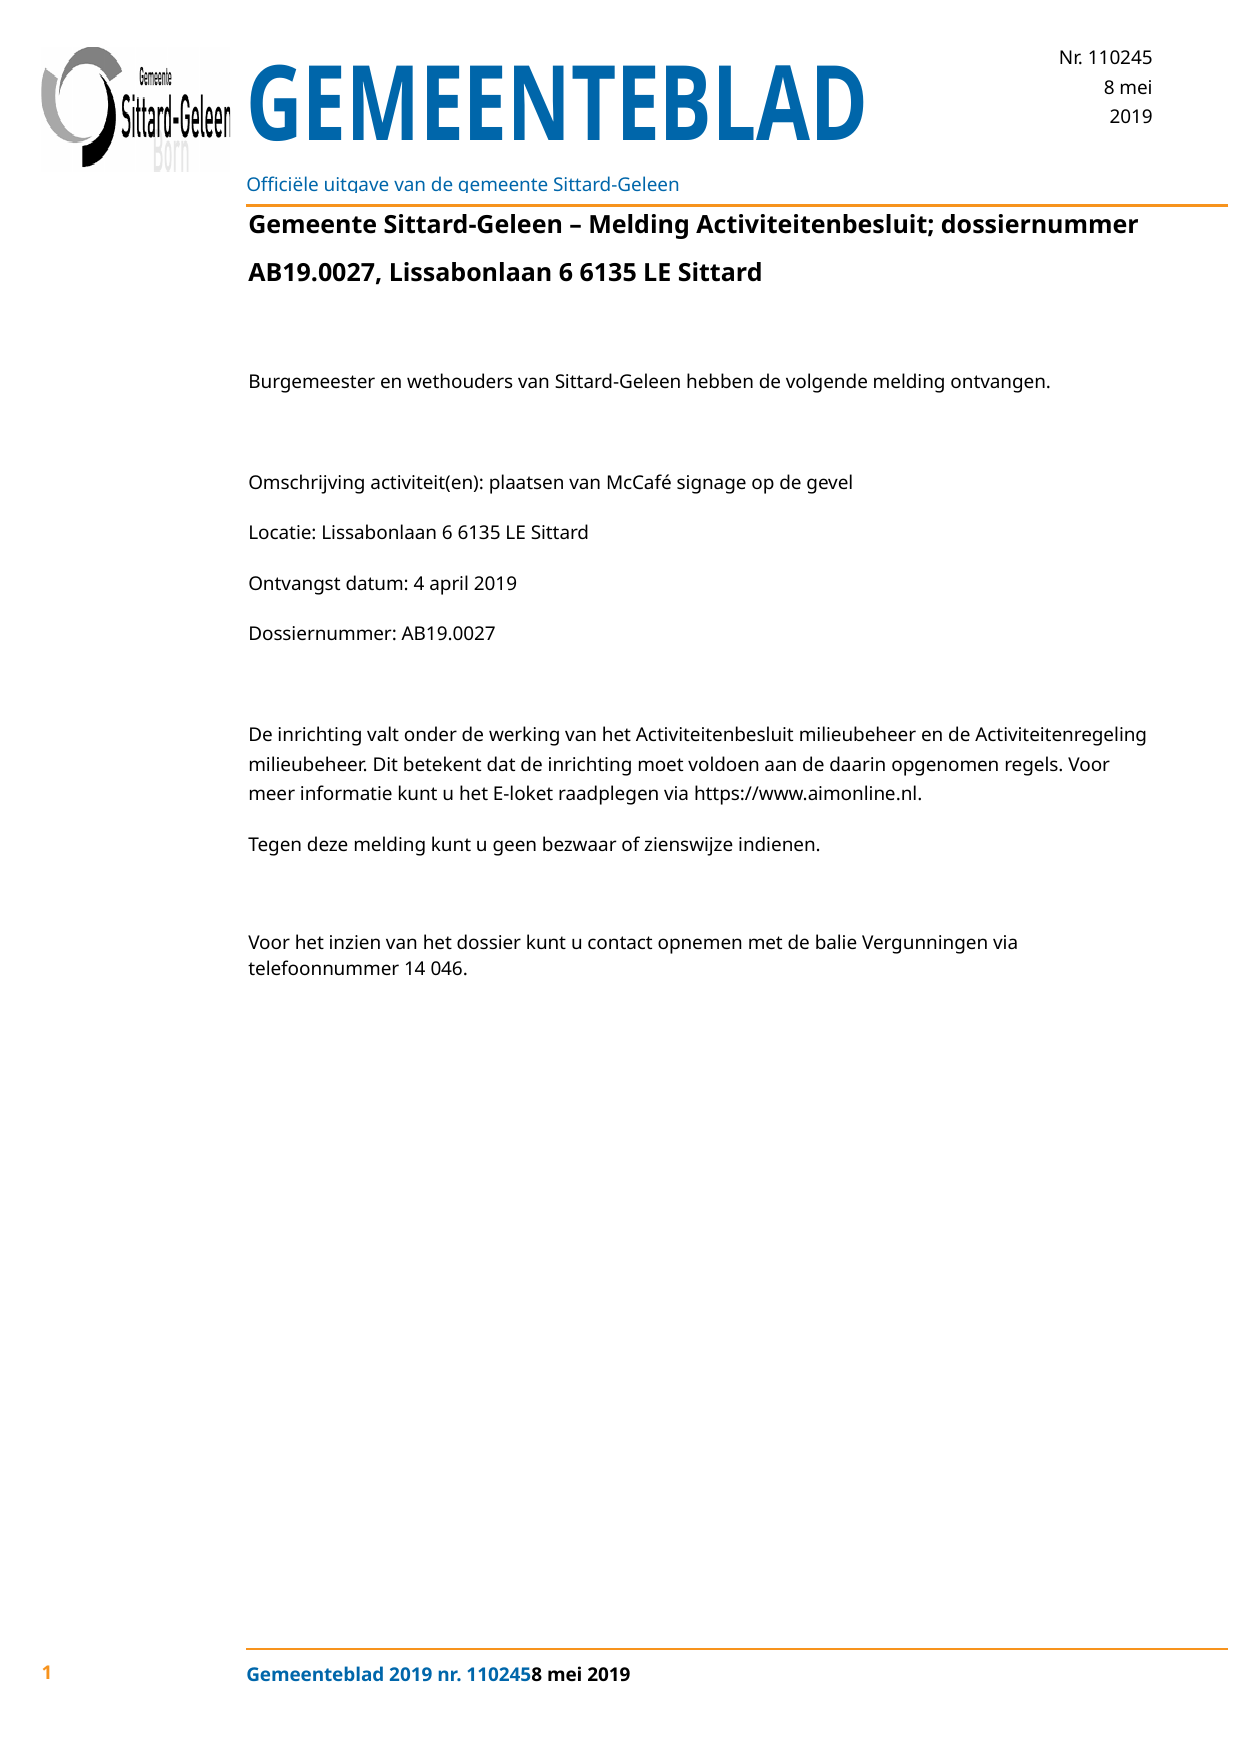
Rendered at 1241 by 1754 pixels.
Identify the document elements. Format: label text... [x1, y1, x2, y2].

text De inrichting valt onder de werking van het Activiteitenbesluit milieubeheer en de Activiteitenregeling milieubeheer. Dit betekent dat de inrichting moet voldoen aan de daarin opgenomen regels. Voor meer informatie kunt u het E-loket raadplegen via https://www.aimonline.nl. [248, 721, 1152, 806]
text Dossiernummer: AB19.0027 [248, 620, 1152, 646]
text Omschrijving activiteit(en): plaatsen van McCafé signage op de gevel [248, 469, 1152, 495]
text Tegen deze melding kunt u geen bezwaar of zienswijze indienen. [248, 831, 1152, 857]
text Ontvangst datum: 4 april 2019 [248, 570, 1152, 596]
text Locatie: Lissabonlaan 6 6135 LE Sittard [248, 519, 1152, 545]
text Gemeente Sittard-Geleen – Melding Activiteitenbesluit; dossiernummer AB19.0027, Lissabonlaan 6 6135 LE Sittard [248, 207, 1152, 288]
text Burgemeester en wethouders van Sittard-Geleen hebben de volgende melding ontvangen. [248, 368, 1152, 394]
picture [41, 47, 231, 172]
text Voor het inzien van het dossier kunt u contact opnemen met de balie Vergunningen via telefoonnummer 14 046. [248, 929, 1152, 981]
